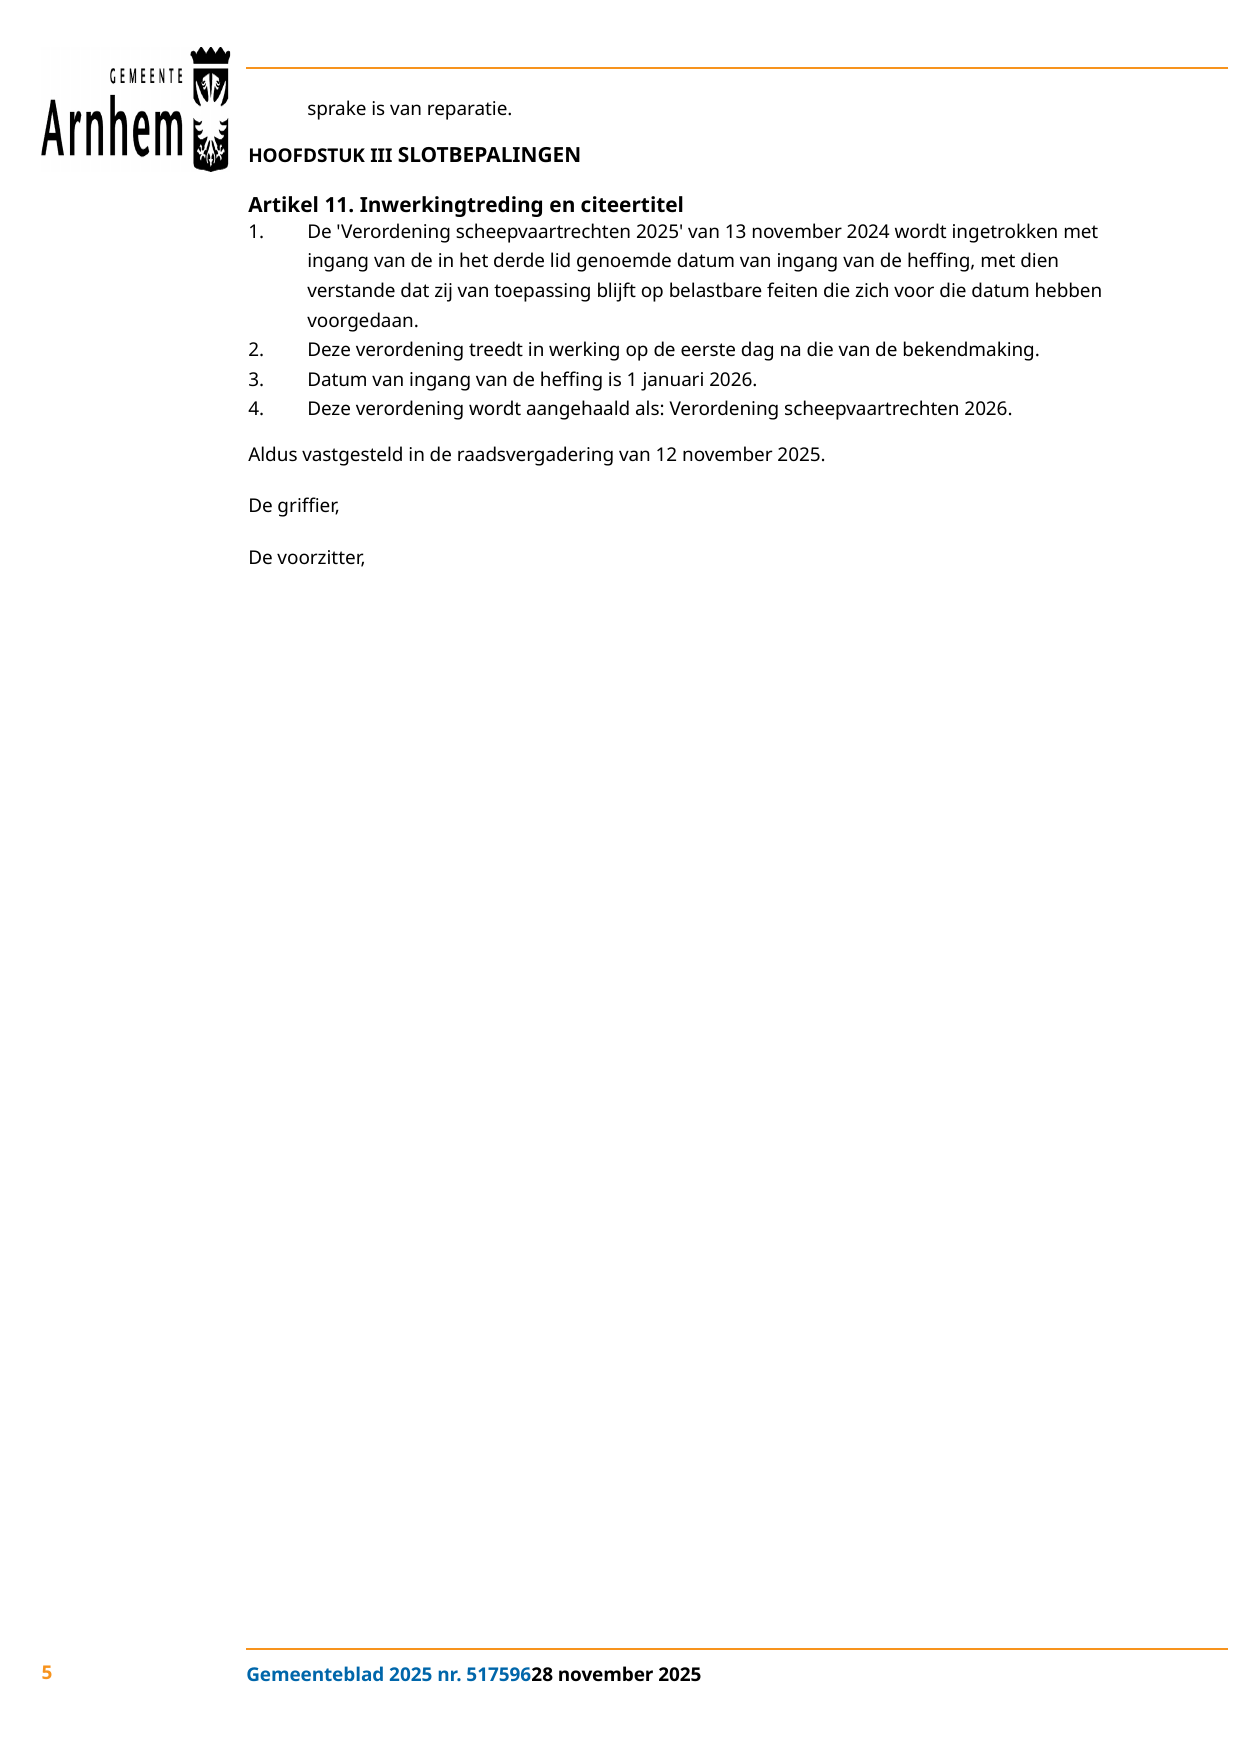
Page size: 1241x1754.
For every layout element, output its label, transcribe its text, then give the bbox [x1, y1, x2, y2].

list De 'Verordening scheepvaartrechten 2025' van 13 november 2024 wordt ingetrokken met ingang van de in het derde lid genoemde datum van ingang van de heffing, met dien verstande dat zij van toepassing blijft op belastbare feiten die zich voor die datum hebben voorgedaan. [248, 218, 1152, 333]
text De griffier, [248, 493, 1152, 518]
text HOOFDSTUK III SLOTBEPALINGEN [248, 140, 1152, 169]
list sprake is van reparatie. [248, 95, 1152, 121]
list Deze verordening treedt in werking op de eerste dag na die van de bekendmaking. [248, 336, 1152, 362]
picture [41, 47, 231, 172]
list Datum van ingang van de heffing is 1 januari 2026. [248, 366, 1152, 392]
text Artikel 11. Inwerkingtreding en citeertitel [248, 190, 1152, 218]
list Deze verordening wordt aangehaald als: Verordening scheepvaartrechten 2026. [248, 396, 1152, 421]
text De voorzitter, [248, 544, 1152, 570]
text Aldus vastgesteld in de raadsvergadering van 12 november 2025. [248, 441, 1152, 467]
